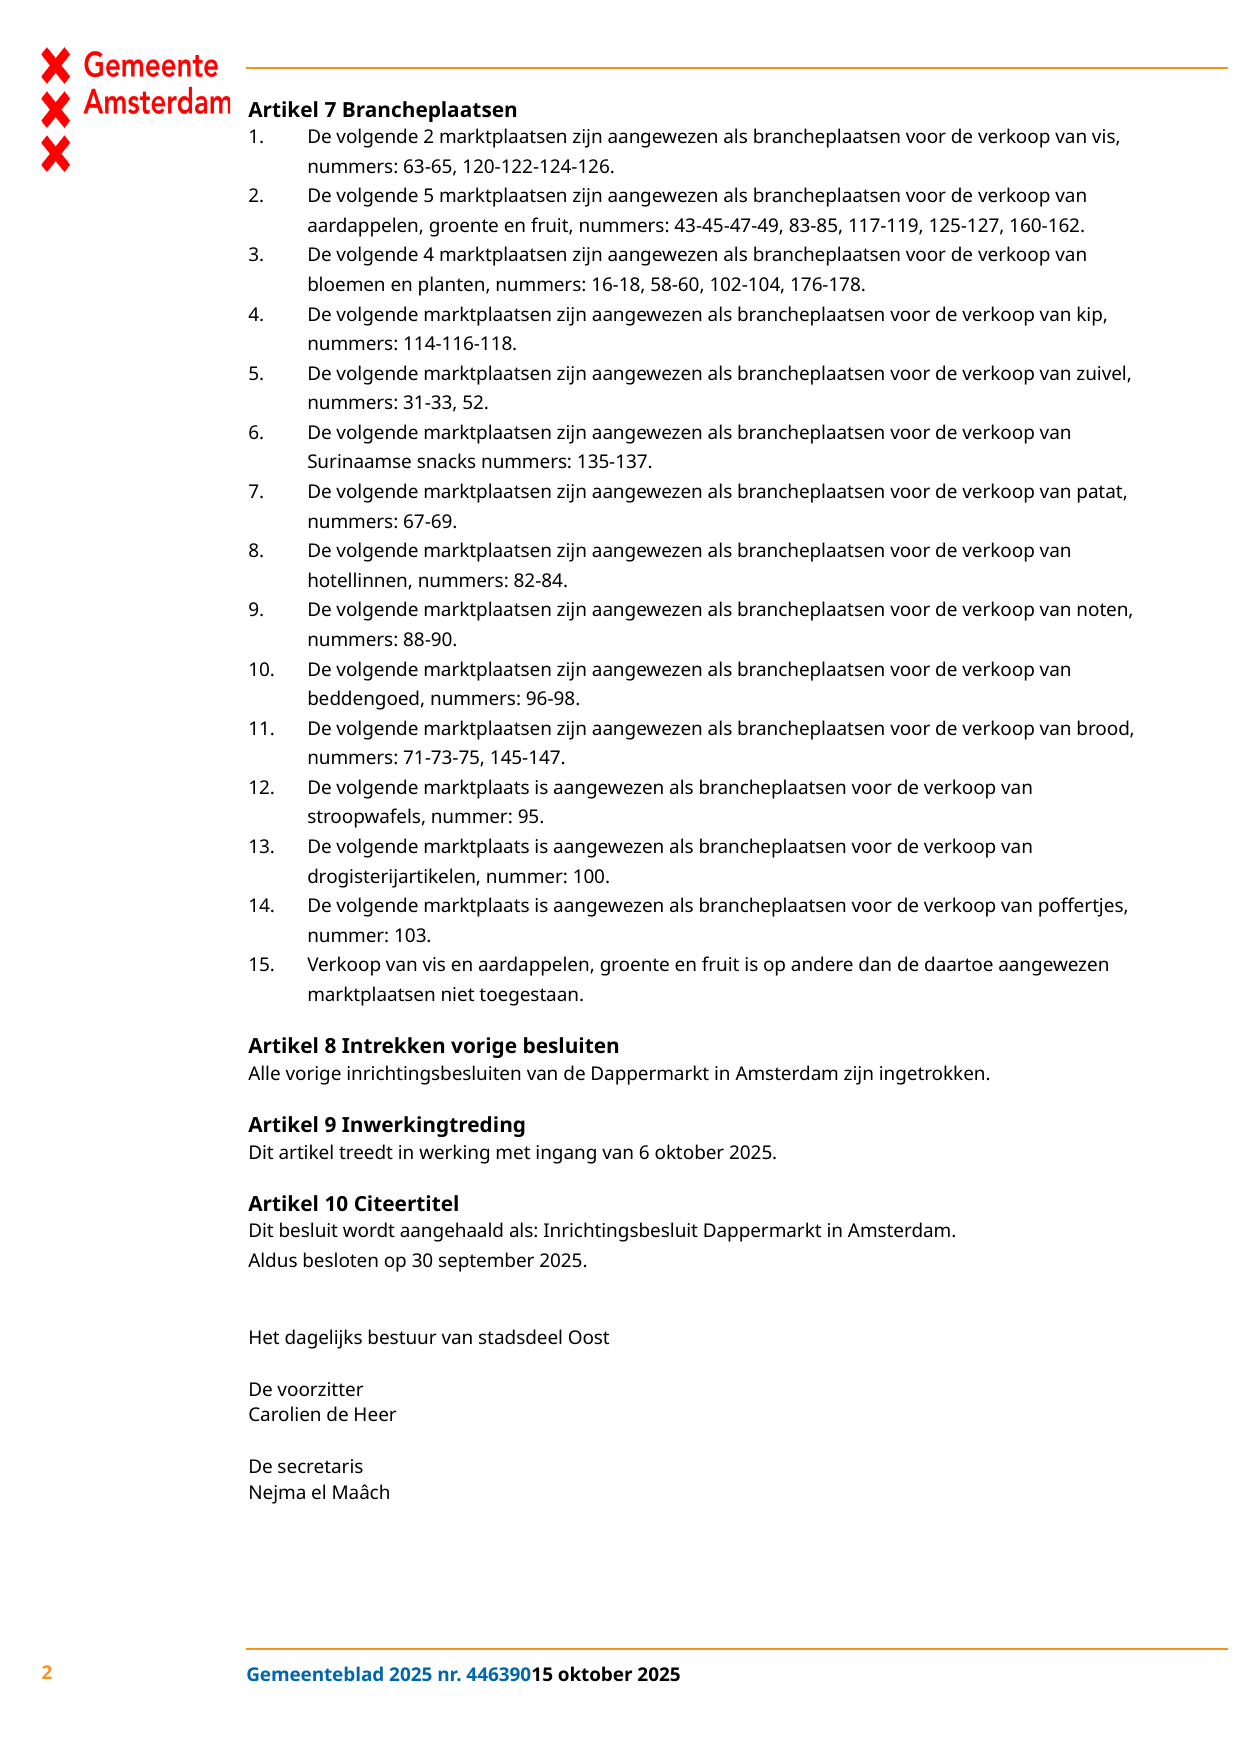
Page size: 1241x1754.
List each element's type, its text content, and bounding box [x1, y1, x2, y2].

list De volgende marktplaatsen zijn aangewezen als brancheplaatsen voor de verkoop van noten, nummers: 88-90. [248, 597, 1152, 652]
list De volgende 4 marktplaatsen zijn aangewezen als brancheplaatsen voor de verkoop van bloemen en planten, nummers: 16-18, 58-60, 102-104, 176-178. [248, 242, 1152, 297]
list Verkoop van vis en aardappelen, groente en fruit is op andere dan de daartoe aangewezen marktplaatsen niet toegestaan. [248, 952, 1152, 1007]
text Artikel 7 Brancheplaatsen [248, 95, 1152, 123]
list De volgende 2 marktplaatsen zijn aangewezen als brancheplaatsen voor de verkoop van vis, nummers: 63-65, 120-122-124-126. [248, 123, 1152, 178]
text De secretaris [248, 1453, 1152, 1479]
list De volgende 5 marktplaatsen zijn aangewezen als brancheplaatsen voor de verkoop van aardappelen, groente en fruit, nummers: 43-45-47-49, 83-85, 117-119, 125-127, 160-162. [248, 182, 1152, 238]
list De volgende marktplaatsen zijn aangewezen als brancheplaatsen voor de verkoop van brood, nummers: 71-73-75, 145-147. [248, 715, 1152, 770]
text Artikel 10 Citeertitel [248, 1189, 1152, 1218]
list De volgende marktplaatsen zijn aangewezen als brancheplaatsen voor de verkoop van patat, nummers: 67-69. [248, 478, 1152, 533]
text Nejma el Maâch [248, 1479, 1152, 1504]
text De voorzitter [248, 1376, 1152, 1402]
text Dit besluit wordt aangehaald als: Inrichtingsbesluit Dappermarkt in Amsterdam. [248, 1218, 1152, 1243]
list De volgende marktplaatsen zijn aangewezen als brancheplaatsen voor de verkoop van hotellinnen, nummers: 82-84. [248, 537, 1152, 593]
list De volgende marktplaats is aangewezen als brancheplaatsen voor de verkoop van drogisterijartikelen, nummer: 100. [248, 833, 1152, 888]
text Het dagelijks bestuur van stadsdeel Oost [248, 1324, 1152, 1350]
list De volgende marktplaatsen zijn aangewezen als brancheplaatsen voor de verkoop van kip, nummers: 114-116-118. [248, 301, 1152, 356]
picture [41, 47, 231, 172]
text Carolien de Heer [248, 1402, 1152, 1427]
text Alle vorige inrichtingsbesluiten van de Dappermarkt in Amsterdam zijn ingetrokken. [248, 1060, 1152, 1086]
list De volgende marktplaatsen zijn aangewezen als brancheplaatsen voor de verkoop van beddengoed, nummers: 96-98. [248, 656, 1152, 711]
text Artikel 9 Inwerkingtreding [248, 1110, 1152, 1139]
list De volgende marktplaatsen zijn aangewezen als brancheplaatsen voor de verkoop van zuivel, nummers: 31-33, 52. [248, 360, 1152, 415]
text Artikel 8 Intrekken vorige besluiten [248, 1032, 1152, 1060]
list De volgende marktplaatsen zijn aangewezen als brancheplaatsen voor de verkoop van Surinaamse snacks nummers: 135-137. [248, 419, 1152, 474]
text Dit artikel treedt in werking met ingang van 6 oktober 2025. [248, 1139, 1152, 1164]
text Aldus besloten op 30 september 2025. [248, 1247, 1152, 1273]
list De volgende marktplaats is aangewezen als brancheplaatsen voor de verkoop van stroopwafels, nummer: 95. [248, 774, 1152, 829]
list De volgende marktplaats is aangewezen als brancheplaatsen voor de verkoop van poffertjes, nummer: 103. [248, 892, 1152, 948]
